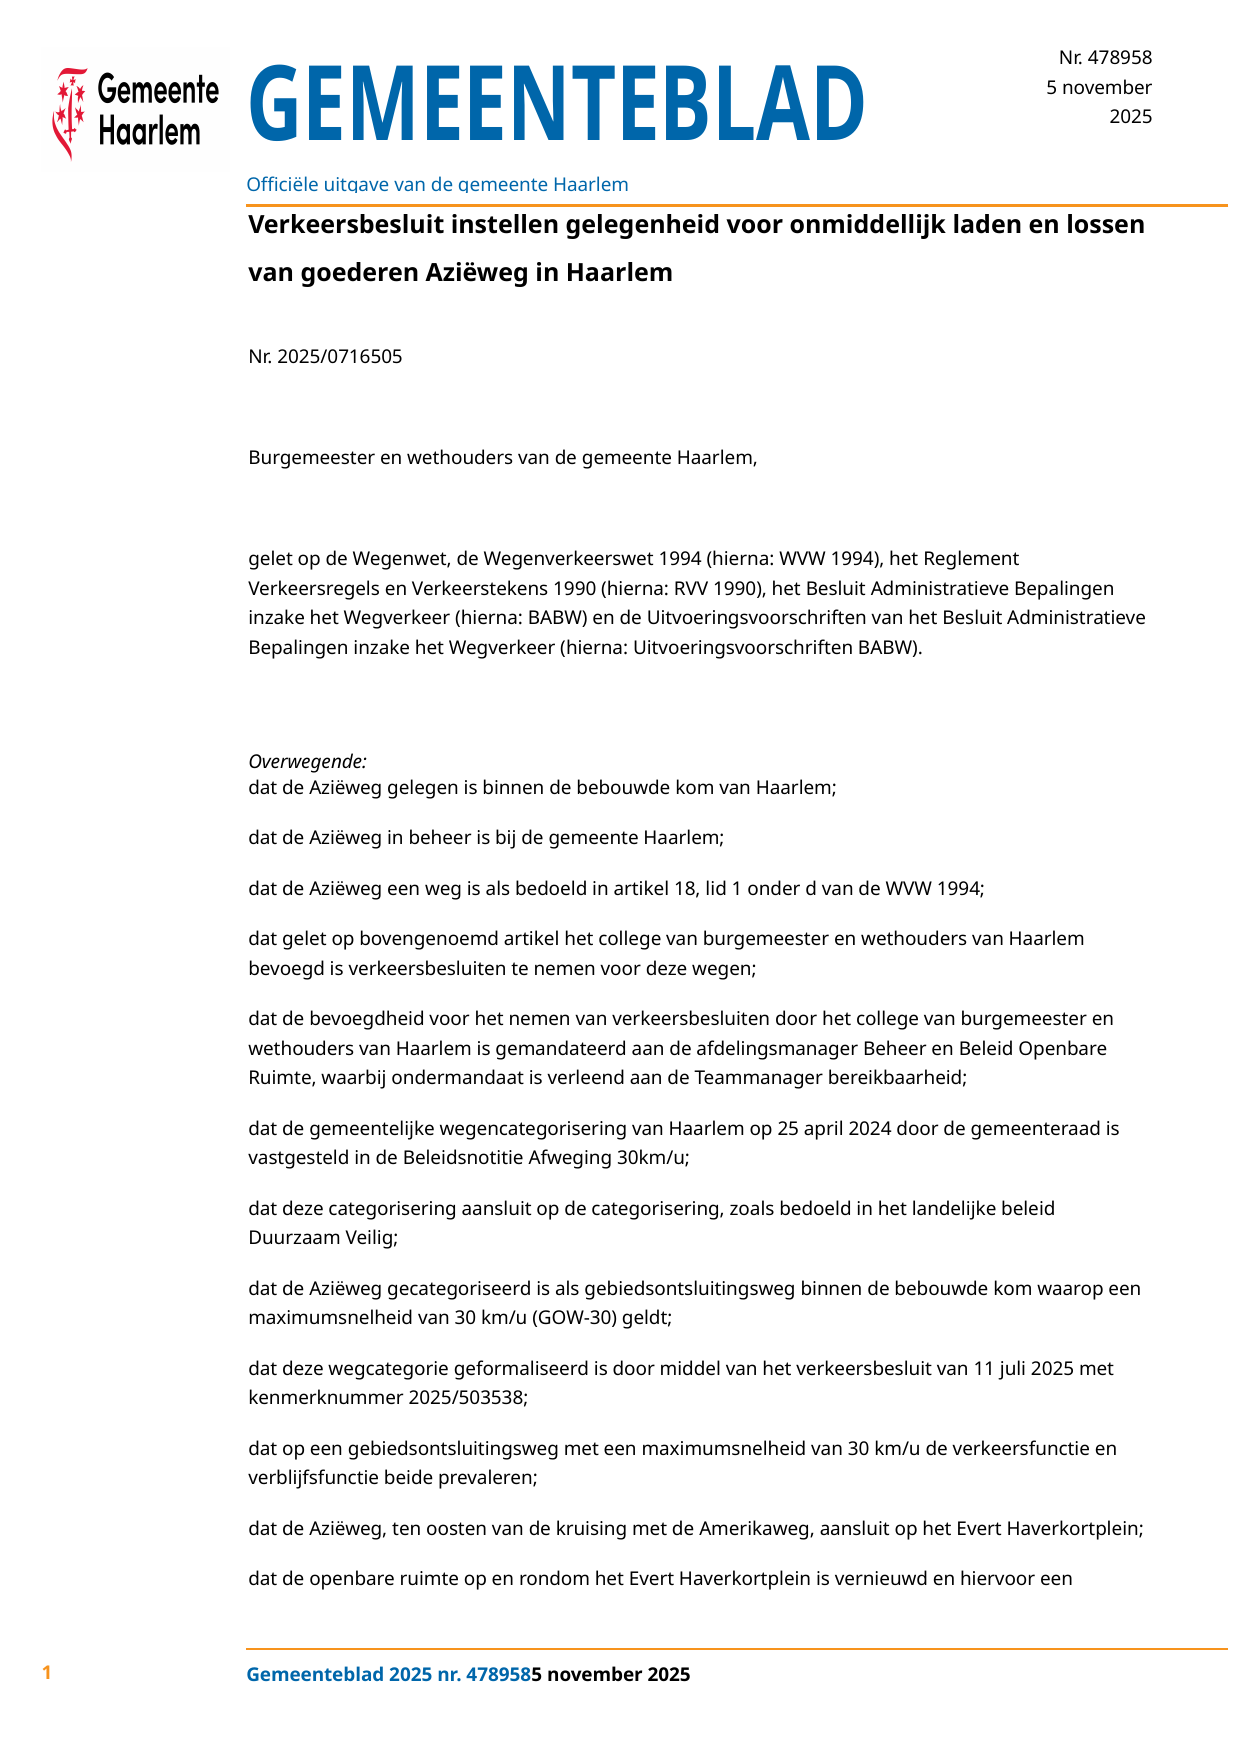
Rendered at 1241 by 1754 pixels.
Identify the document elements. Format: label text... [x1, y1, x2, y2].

text dat deze wegcategorie geformaliseerd is door middel van het verkeersbesluit van 11 juli 2025 met kenmerknummer 2025/503538; [248, 1355, 1152, 1410]
text Verkeersbesluit instellen gelegenheid voor onmiddellijk laden en lossen van goederen Aziëweg in Haarlem [248, 207, 1152, 288]
text dat de Aziëweg in beheer is bij de gemeente Haarlem; [248, 824, 1152, 850]
text dat de bevoegdheid voor het nemen van verkeersbesluiten door het college van burgemeester en wethouders van Haarlem is gemandateerd aan de afdelingsmanager Beheer en Beleid Openbare Ruimte, waarbij ondermandaat is verleend aan de Teammanager bereikbaarheid; [248, 1005, 1152, 1090]
text dat de Aziëweg gecategoriseerd is als gebiedsontsluitingsweg binnen de bebouwde kom waarop een maximumsnelheid van 30 km/u (GOW-30) geldt; [248, 1275, 1152, 1330]
text dat de openbare ruimte op en rondom het Evert Haverkortplein is vernieuwd en hiervoor een [248, 1565, 1152, 1591]
text dat de Aziëweg gelegen is binnen de bebouwde kom van Haarlem; [248, 774, 1152, 800]
picture [41, 47, 231, 172]
text dat de Aziëweg een weg is als bedoeld in artikel 18, lid 1 onder d van de WVW 1994; [248, 875, 1152, 901]
text Nr. 2025/0716505 [248, 344, 1152, 369]
text dat de gemeentelijke wegencategorisering van Haarlem op 25 april 2024 door de gemeenteraad is vastgesteld in de Beleidsnotitie Afweging 30km/u; [248, 1115, 1152, 1170]
text dat op een gebiedsontsluitingsweg met een maximumsnelheid van 30 km/u de verkeersfunctie en verblijfsfunctie beide prevaleren; [248, 1435, 1152, 1490]
text dat de Aziëweg, ten oosten van de kruising met de Amerikaweg, aansluit op het Evert Haverkortplein; [248, 1515, 1152, 1541]
text dat gelet op bovengenoemd artikel het college van burgemeester en wethouders van Haarlem bevoegd is verkeersbesluiten te nemen voor deze wegen; [248, 925, 1152, 981]
text Overwegende: [248, 748, 1152, 774]
text dat deze categorisering aansluit op de categorisering, zoals bedoeld in het landelijke beleid Duurzaam Veilig; [248, 1195, 1152, 1250]
text gelet op de Wegenwet, de Wegenverkeerswet 1994 (hierna: WVW 1994), het Reglement Verkeersregels en Verkeerstekens 1990 (hierna: RVV 1990), het Besluit Administratieve Bepalingen inzake het Wegverkeer (hierna: BABW) en de Uitvoeringsvoorschriften van het Besluit Administratieve Bepalingen inzake het Wegverkeer (hierna: Uitvoeringsvoorschriften BABW). [248, 545, 1152, 660]
text Burgemeester en wethouders van de gemeente Haarlem, [248, 444, 1152, 470]
